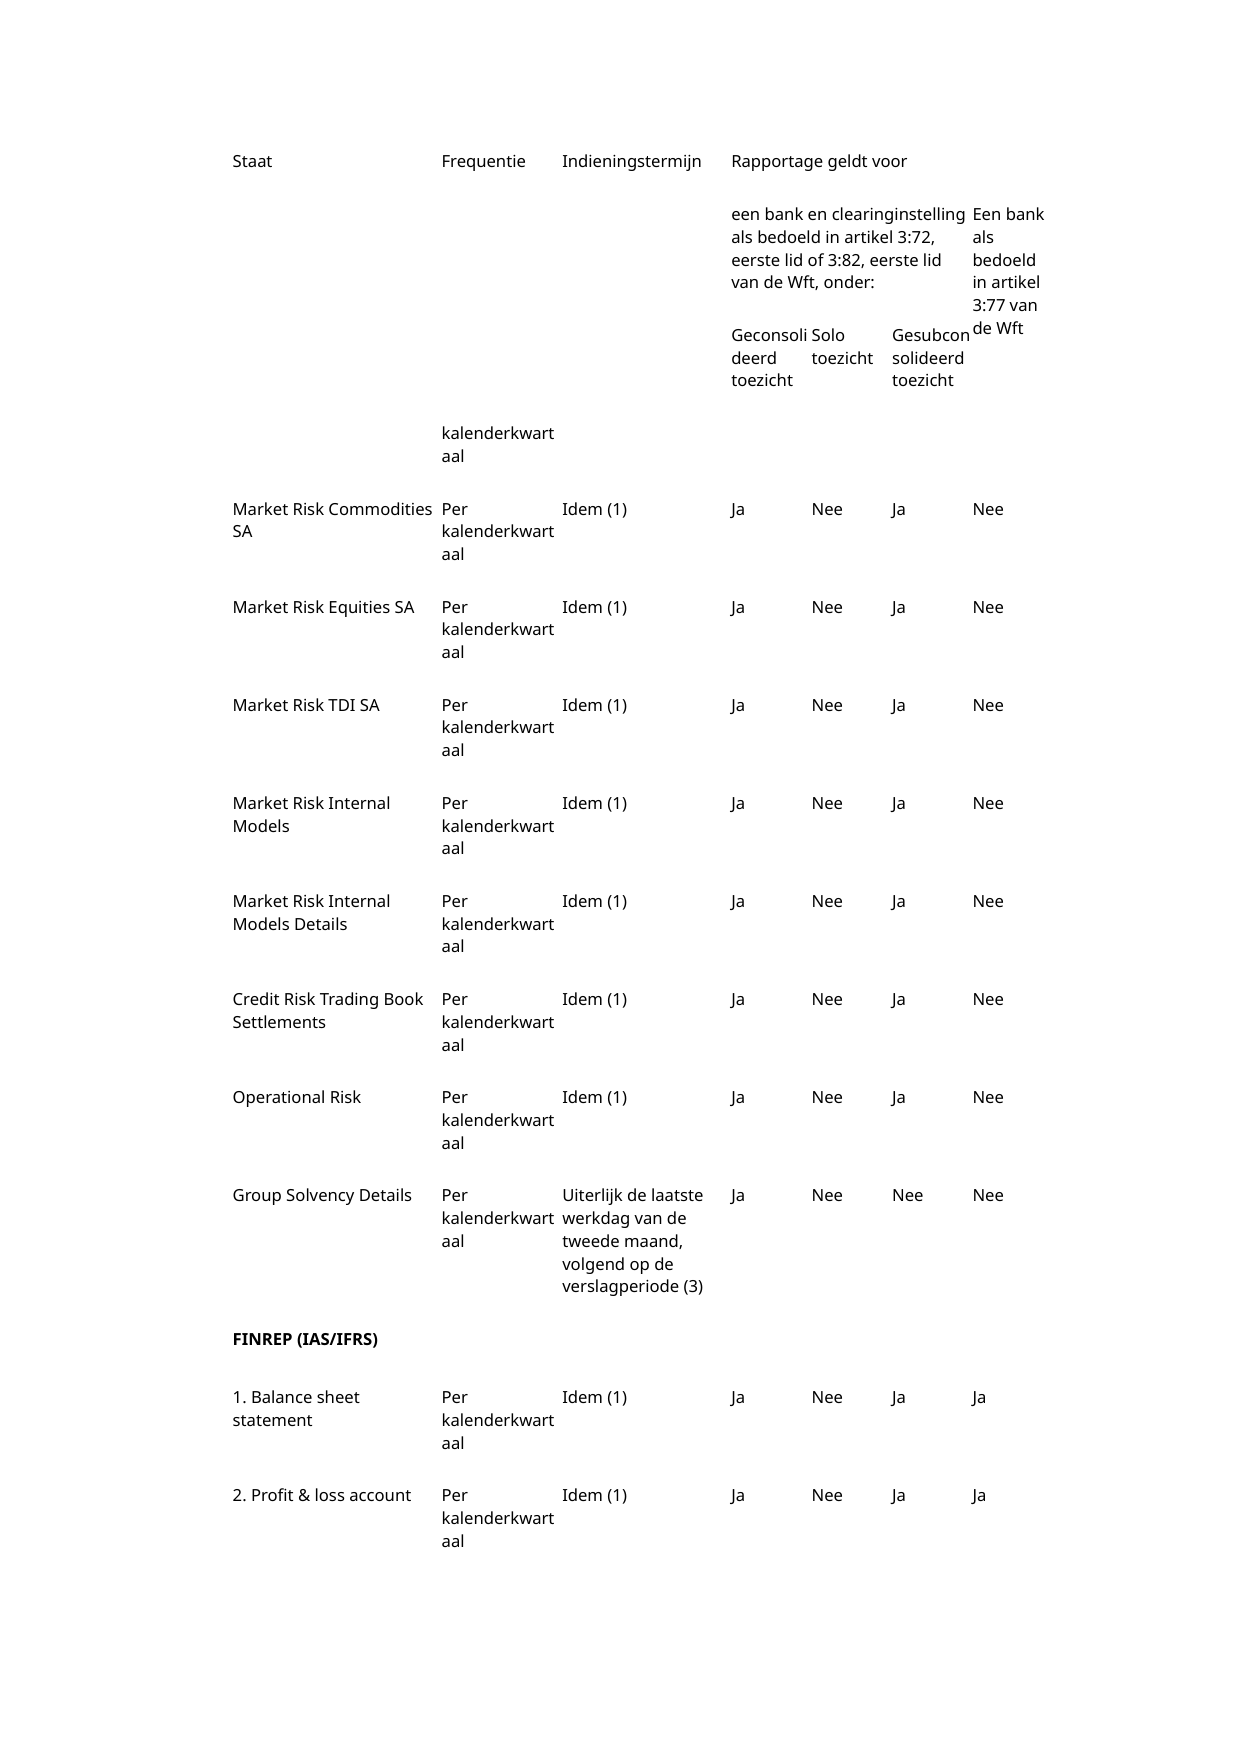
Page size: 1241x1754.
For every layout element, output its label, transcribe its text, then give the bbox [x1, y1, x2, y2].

table_cell Ja [892, 791, 972, 889]
table_cell [562, 422, 731, 497]
table_cell Ja [892, 497, 972, 595]
table_cell Per kalenderkwartaal [441, 791, 562, 889]
table_cell Nee [972, 497, 1053, 595]
table_cell Idem (1) [562, 1086, 731, 1184]
table_cell Ja [892, 1386, 972, 1484]
table_cell [562, 203, 731, 323]
table_cell Ja [892, 595, 972, 693]
table_cell [441, 203, 562, 323]
table_cell FINREP (IAS/IFRS) [233, 1328, 441, 1386]
table_cell Nee [811, 693, 892, 791]
table_cell 1. Balance sheet statement [233, 1386, 441, 1484]
table_cell Operational Risk [233, 1086, 441, 1184]
table_cell Nee [811, 1086, 892, 1184]
table_cell Gesubconsolideerd toezicht [892, 324, 972, 422]
table_cell [233, 203, 441, 323]
table_cell [562, 324, 731, 422]
table_cell Nee [972, 595, 1053, 693]
table_cell kalenderkwartaal [441, 422, 562, 497]
table_cell Ja [731, 693, 811, 791]
table_cell Een bank als bedoeld in artikel 3:77 van de Wft [972, 203, 1053, 422]
table_cell Ja [892, 890, 972, 988]
table_header Frequentie [441, 150, 562, 203]
table_cell 2. Profit & loss account [233, 1484, 441, 1582]
table_cell Nee [972, 693, 1053, 791]
table_cell Ja [731, 595, 811, 693]
table_cell Per kalenderkwartaal [441, 988, 562, 1086]
table_cell Idem (1) [562, 890, 731, 988]
table_cell Ja [892, 693, 972, 791]
table_cell Market Risk Commodities SA [233, 497, 441, 595]
table_cell Nee [811, 791, 892, 889]
table_cell Ja [892, 1086, 972, 1184]
table_cell Ja [892, 988, 972, 1086]
table_cell Idem (1) [562, 1484, 731, 1582]
table_cell [233, 324, 441, 422]
table_cell [972, 422, 1053, 497]
table_cell [811, 1328, 892, 1386]
table_cell Nee [972, 1086, 1053, 1184]
table_cell Idem (1) [562, 497, 731, 595]
table_cell Ja [731, 1184, 811, 1327]
table_cell [892, 1328, 972, 1386]
table_cell Nee [811, 988, 892, 1086]
table_cell [441, 1328, 562, 1386]
table_cell [562, 1328, 731, 1386]
table_cell Per kalenderkwartaal [441, 890, 562, 988]
table_cell [892, 422, 972, 497]
table_cell Nee [972, 1184, 1053, 1327]
table_cell Idem (1) [562, 791, 731, 889]
table_cell Ja [731, 791, 811, 889]
table_cell Ja [731, 497, 811, 595]
table_header Rapportage geldt voor [731, 150, 1053, 203]
table_cell Nee [972, 791, 1053, 889]
table_cell Nee [811, 1184, 892, 1327]
table_cell Market Risk Internal Models [233, 791, 441, 889]
table_cell [731, 422, 811, 497]
table_cell Per kalenderkwartaal [441, 1484, 562, 1582]
table_cell Nee [811, 890, 892, 988]
table_cell Nee [811, 595, 892, 693]
table_cell Nee [972, 988, 1053, 1086]
table_cell Geconsolideerd toezicht [731, 324, 811, 422]
table_cell Credit Risk Trading Book Settlements [233, 988, 441, 1086]
table_cell Nee [972, 890, 1053, 988]
table_cell Idem (1) [562, 693, 731, 791]
table_cell Market Risk TDI SA [233, 693, 441, 791]
table_cell [811, 422, 892, 497]
table_cell Ja [972, 1484, 1053, 1582]
table_cell Market Risk Internal Models Details [233, 890, 441, 988]
table_cell Solo toezicht [811, 324, 892, 422]
table_cell Per kalenderkwartaal [441, 1386, 562, 1484]
table_cell Market Risk Equities SA [233, 595, 441, 693]
table_cell Nee [892, 1184, 972, 1327]
table_cell [233, 422, 441, 497]
table_cell een bank en clearinginstelling als bedoeld in artikel 3:72, eerste lid of 3:82, eerste lid van de Wft, onder: [731, 203, 972, 323]
table_cell Ja [731, 1386, 811, 1484]
table_cell Per kalenderkwartaal [441, 497, 562, 595]
table_cell Nee [811, 497, 892, 595]
table_cell Idem (1) [562, 988, 731, 1086]
table_cell Ja [731, 988, 811, 1086]
table_header Indieningstermijn [562, 150, 731, 203]
table_cell [441, 324, 562, 422]
table_cell Group Solvency Details [233, 1184, 441, 1327]
table_cell Nee [811, 1386, 892, 1484]
table_cell Per kalenderkwartaal [441, 1184, 562, 1327]
table_header Staat [233, 150, 441, 203]
table_cell Nee [811, 1484, 892, 1582]
table_cell [731, 1328, 811, 1386]
table_cell Idem (1) [562, 1386, 731, 1484]
table_cell Uiterlijk de laatste werkdag van de tweede maand, volgend op de verslagperiode (3) [562, 1184, 731, 1327]
table_cell Ja [892, 1484, 972, 1582]
table_cell Per kalenderkwartaal [441, 1086, 562, 1184]
table_cell Per kalenderkwartaal [441, 595, 562, 693]
table_cell Idem (1) [562, 595, 731, 693]
table_cell [972, 1328, 1053, 1386]
table_cell Per kalenderkwartaal [441, 693, 562, 791]
table_cell Ja [972, 1386, 1053, 1484]
table_cell Ja [731, 890, 811, 988]
table_cell Ja [731, 1484, 811, 1582]
table_cell Ja [731, 1086, 811, 1184]
